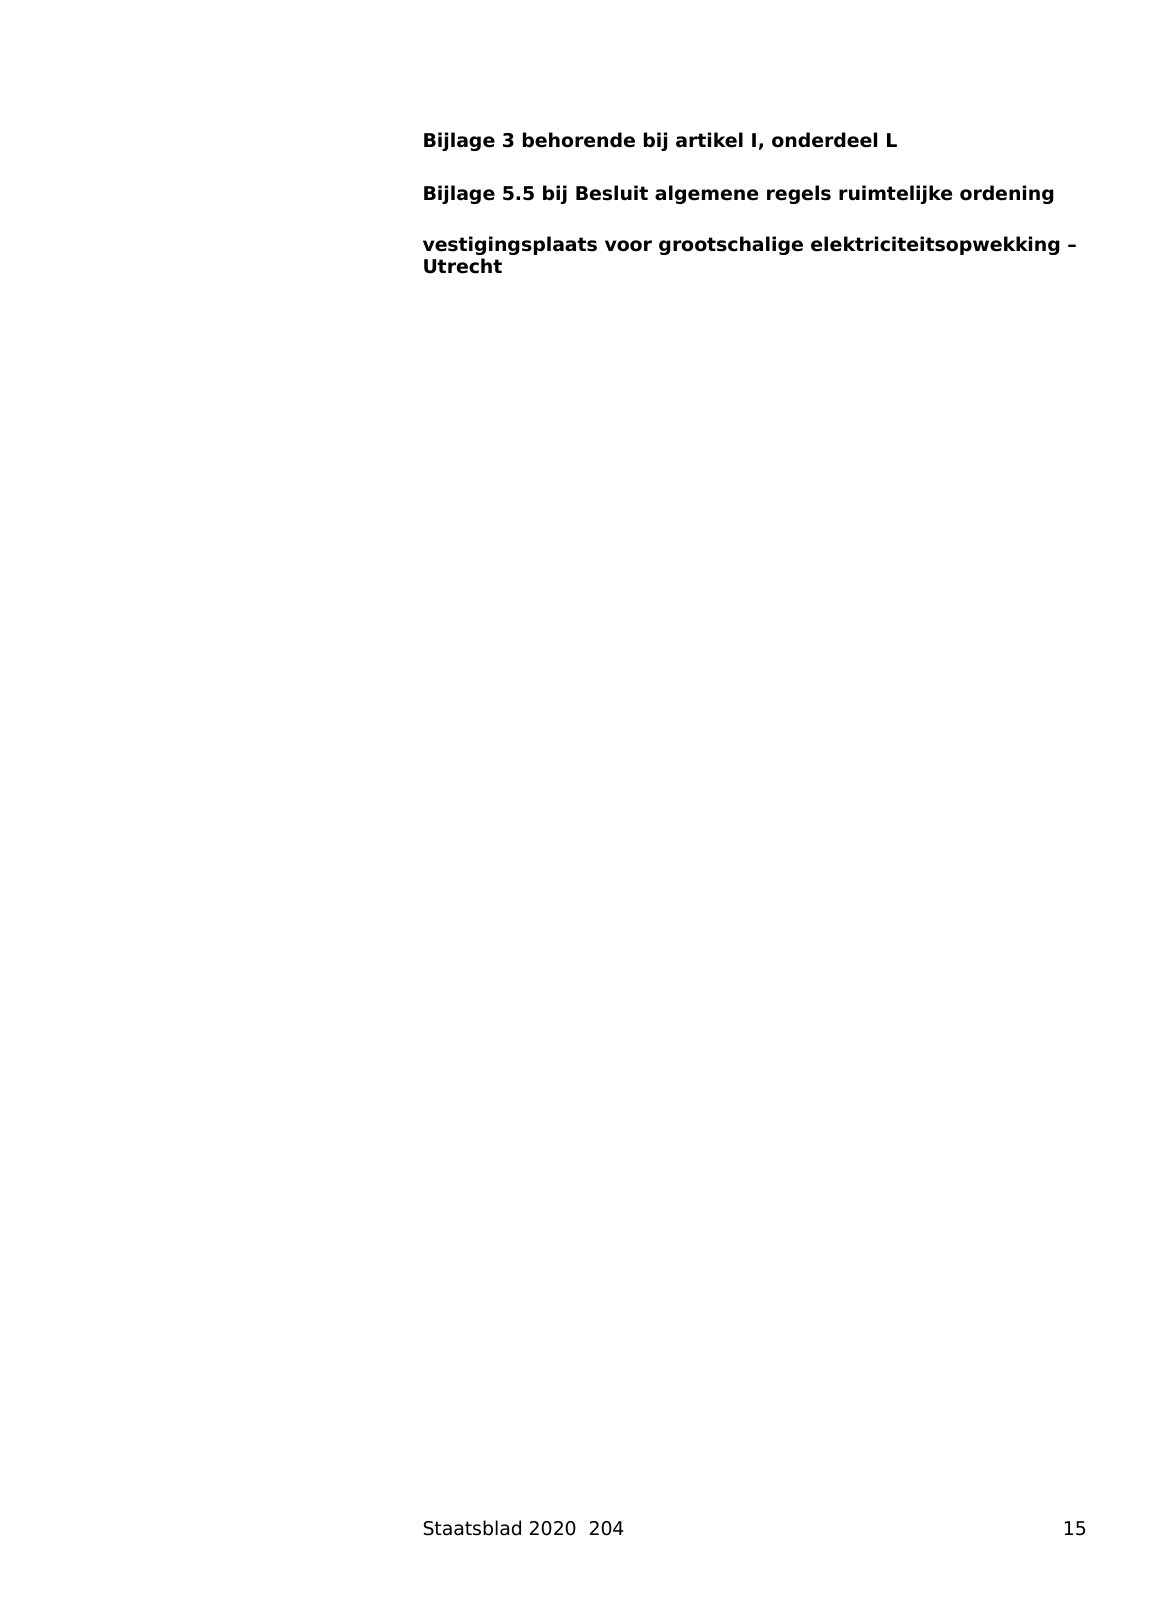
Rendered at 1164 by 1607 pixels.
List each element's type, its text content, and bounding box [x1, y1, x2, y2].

subtitle Bijlage 5.5 bij Besluit algemene regels ruimtelijke ordening [422, 182, 1087, 204]
subtitle Bijlage 3 behorende bij artikel I, onderdeel L [422, 130, 1087, 152]
subtitle vestigingsplaats voor grootschalige elektriciteitsopwekking – Utrecht [422, 234, 1087, 278]
